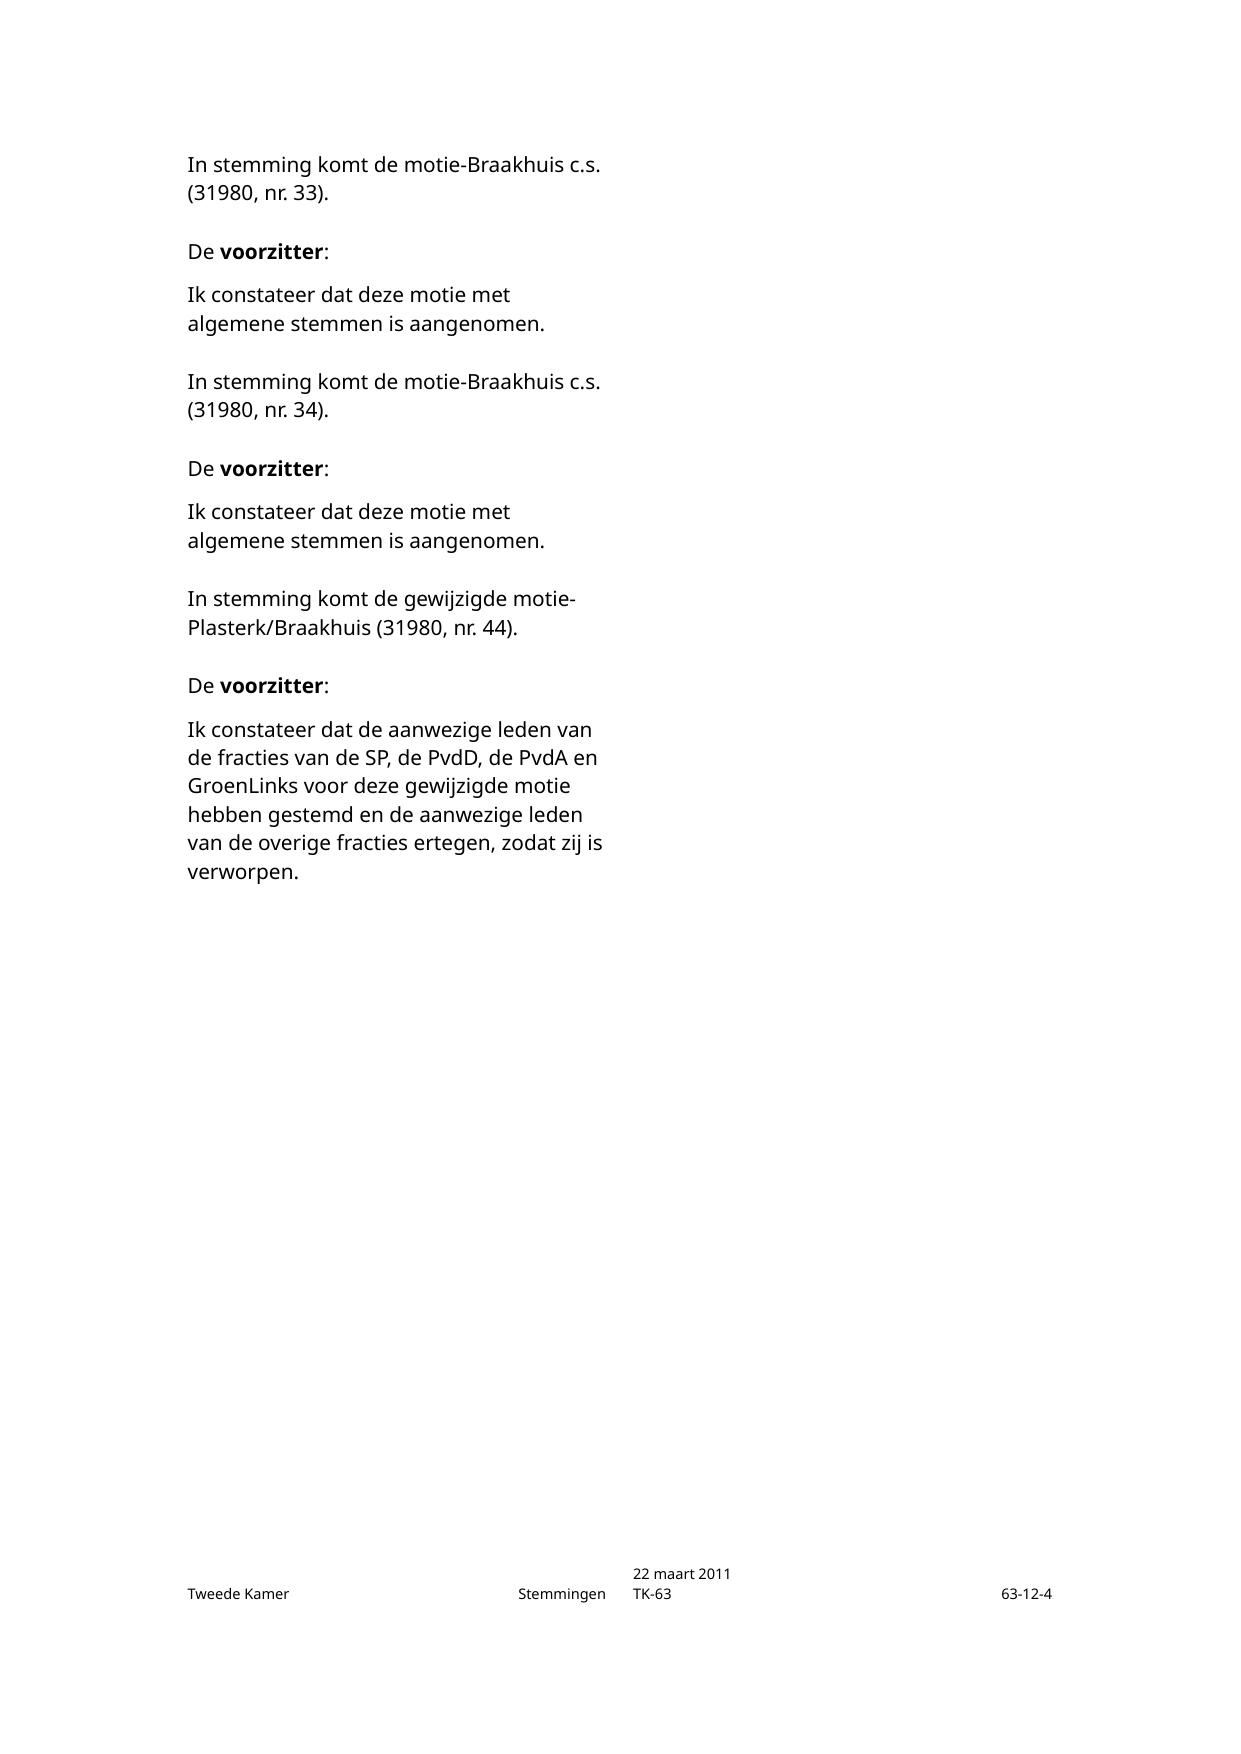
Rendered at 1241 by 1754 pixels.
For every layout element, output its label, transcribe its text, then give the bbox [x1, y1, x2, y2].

text Ik constateer dat deze motie met algemene stemmen is aangenomen. [187, 280, 605, 337]
text In stemming komt de gewijzigde motie-Plasterk/Braakhuis (31980, nr. 44). [187, 584, 605, 641]
text In stemming komt de motie-Braakhuis c.s. (31980, nr. 34). [187, 367, 605, 424]
text De voorzitter: [187, 237, 605, 265]
text In stemming komt de motie-Braakhuis c.s. (31980, nr. 33). [187, 150, 605, 207]
text De voorzitter: [187, 454, 605, 482]
text Ik constateer dat deze motie met algemene stemmen is aangenomen. [187, 497, 605, 554]
text De voorzitter: [187, 671, 605, 700]
text Ik constateer dat de aanwezige leden van de fracties van de SP, de PvdD, de PvdA en GroenLinks voor deze gewijzigde motie hebben gestemd en de aanwezige leden van de overige fracties ertegen, zodat zij is verworpen. [187, 715, 605, 885]
